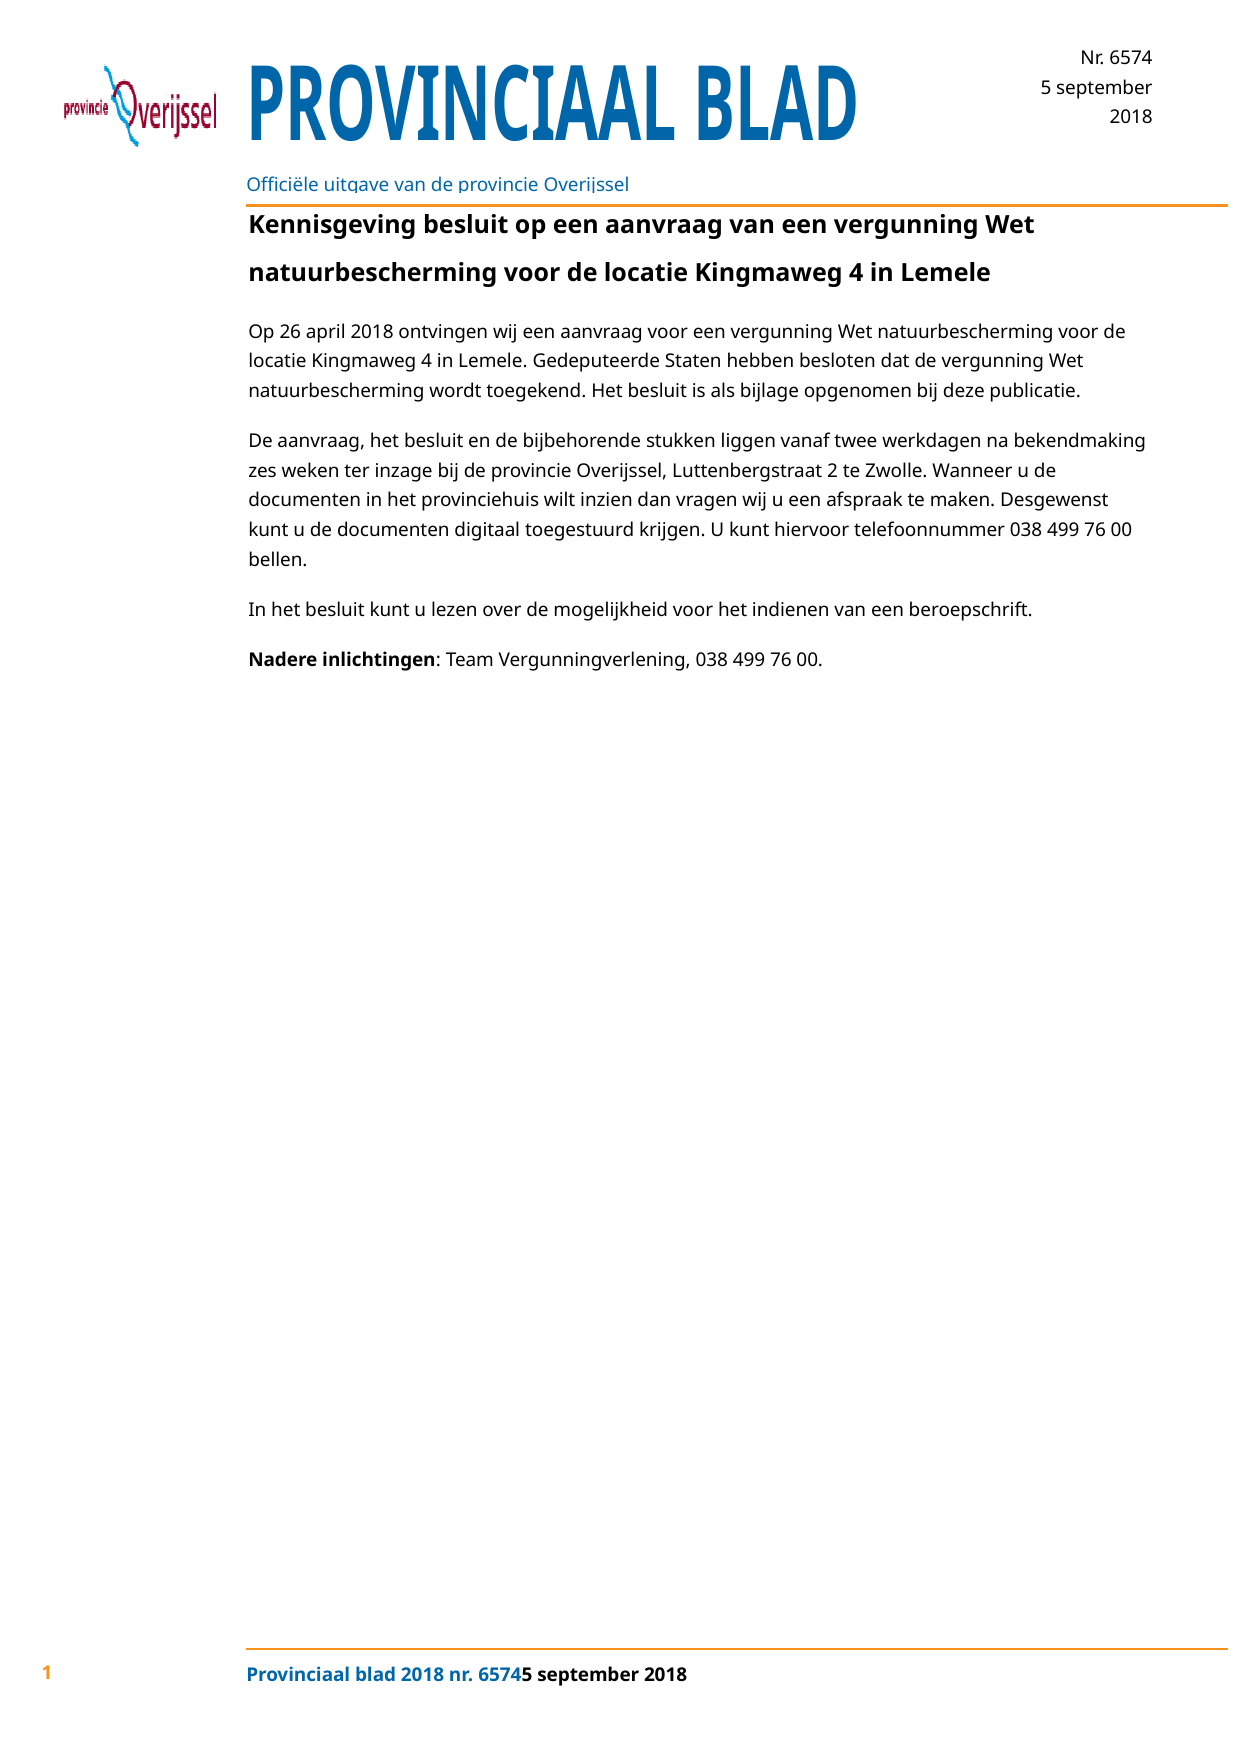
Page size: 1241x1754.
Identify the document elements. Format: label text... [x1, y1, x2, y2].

text Kennisgeving besluit op een aanvraag van een vergunning Wet natuurbescherming voor de locatie Kingmaweg 4 in Lemele [248, 207, 1152, 288]
text In het besluit kunt u lezen over de mogelijkheid voor het indienen van een beroepschrift. [248, 596, 1152, 622]
picture [41, 47, 231, 172]
text Nadere inlichtingen: Team Vergunningverlening, 038 499 76 00. [248, 647, 1152, 672]
text De aanvraag, het besluit en de bijbehorende stukken liggen vanaf twee werkdagen na bekendmaking zes weken ter inzage bij de provincie Overijssel, Luttenbergstraat 2 te Zwolle. Wanneer u de documenten in het provinciehuis wilt inzien dan vragen wij u een afspraak te maken. Desgewenst kunt u de documenten digitaal toegestuurd krijgen. U kunt hiervoor telefoonnummer 038 499 76 00 bellen. [248, 427, 1152, 572]
text Op 26 april 2018 ontvingen wij een aanvraag voor een vergunning Wet natuurbescherming voor de locatie Kingmaweg 4 in Lemele. Gedeputeerde Staten hebben besloten dat de vergunning Wet natuurbescherming wordt toegekend. Het besluit is als bijlage opgenomen bij deze publicatie. [248, 318, 1152, 403]
